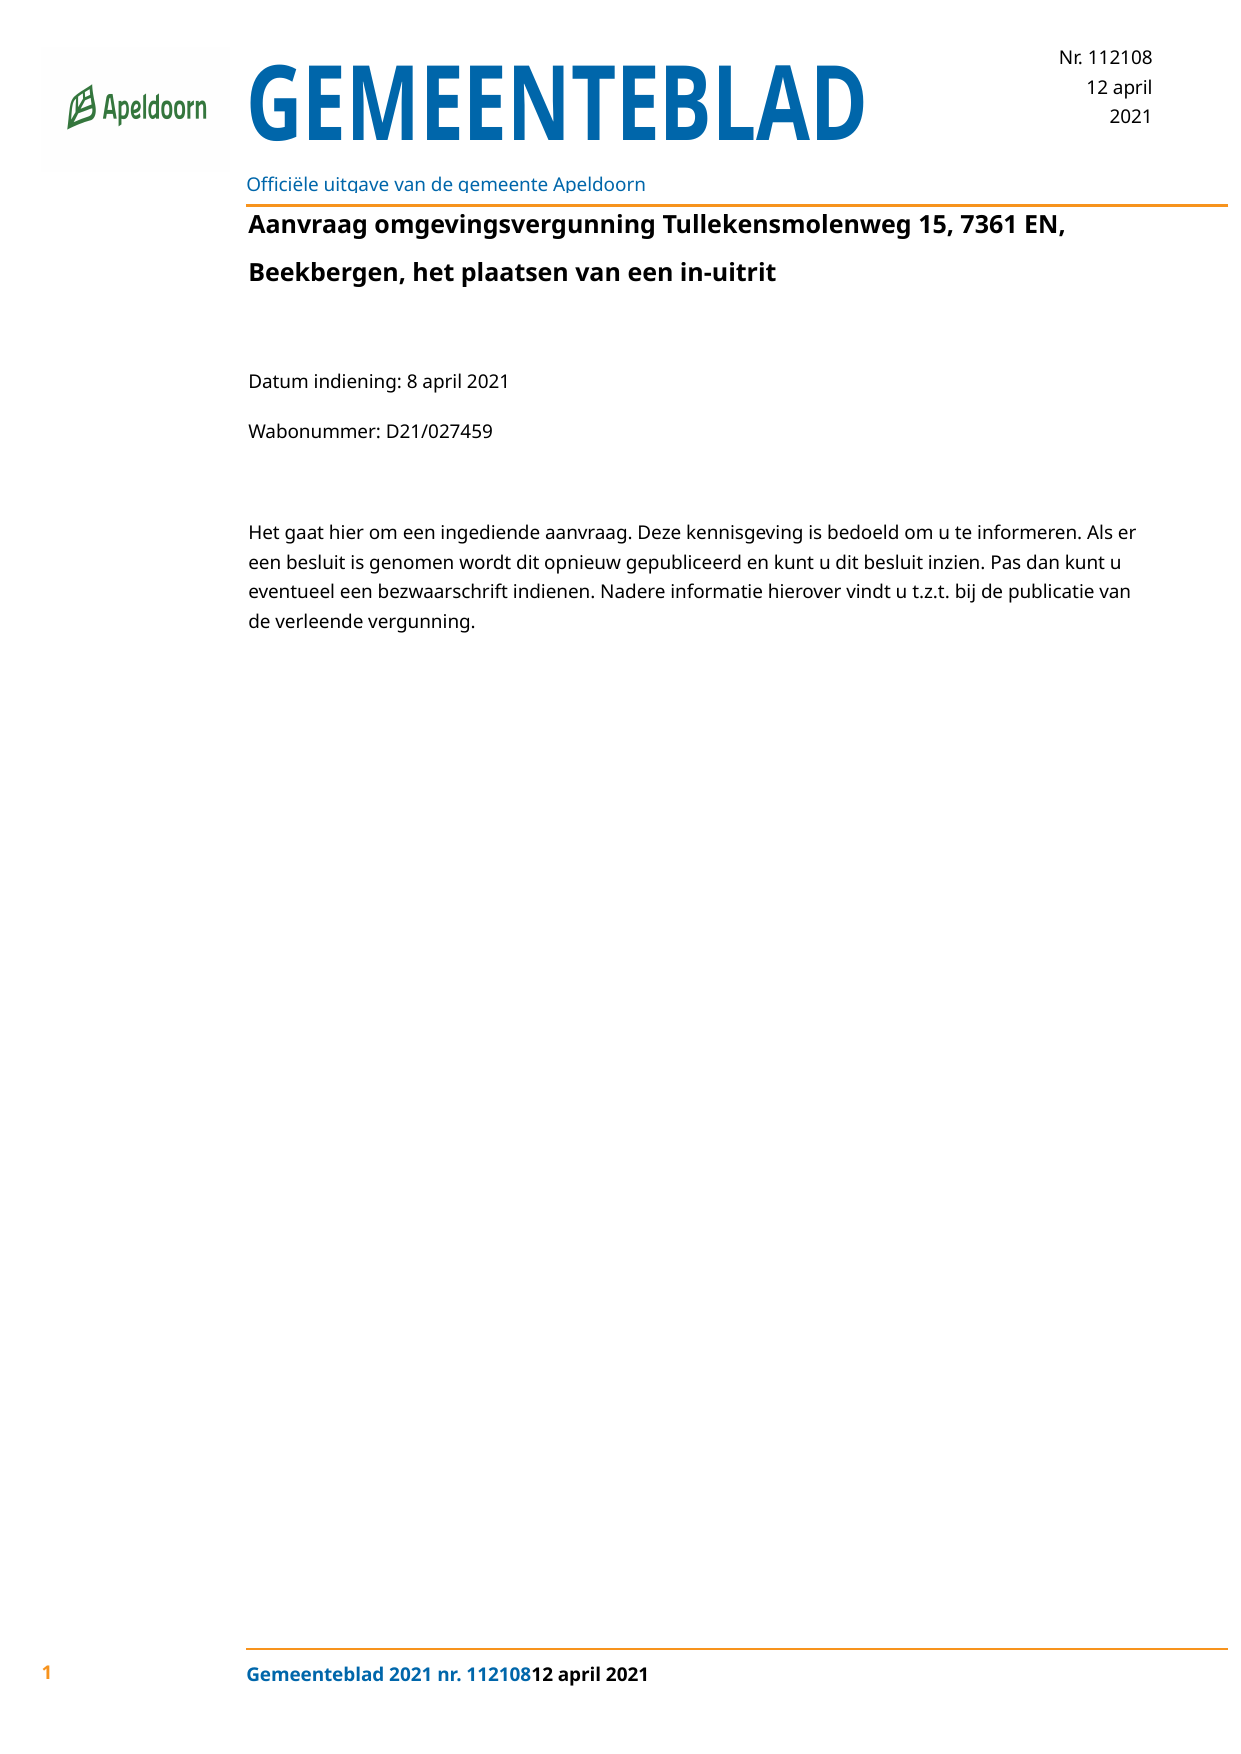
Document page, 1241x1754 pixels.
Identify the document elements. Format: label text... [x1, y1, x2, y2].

text Datum indiening: 8 april 2021 [248, 368, 1152, 394]
text Aanvraag omgevingsvergunning Tullekensmolenweg 15, 7361 EN, Beekbergen, het plaatsen van een in-uitrit [248, 207, 1152, 288]
picture [41, 47, 231, 172]
text Wabonummer: D21/027459 [248, 419, 1152, 444]
text Het gaat hier om een ingediende aanvraag. Deze kennisgeving is bedoeld om u te informeren. Als er een besluit is genomen wordt dit opnieuw gepubliceerd en kunt u dit besluit inzien. Pas dan kunt u eventueel een bezwaarschrift indienen. Nadere informatie hierover vindt u t.z.t. bij de publicatie van de verleende vergunning. [248, 519, 1152, 634]
